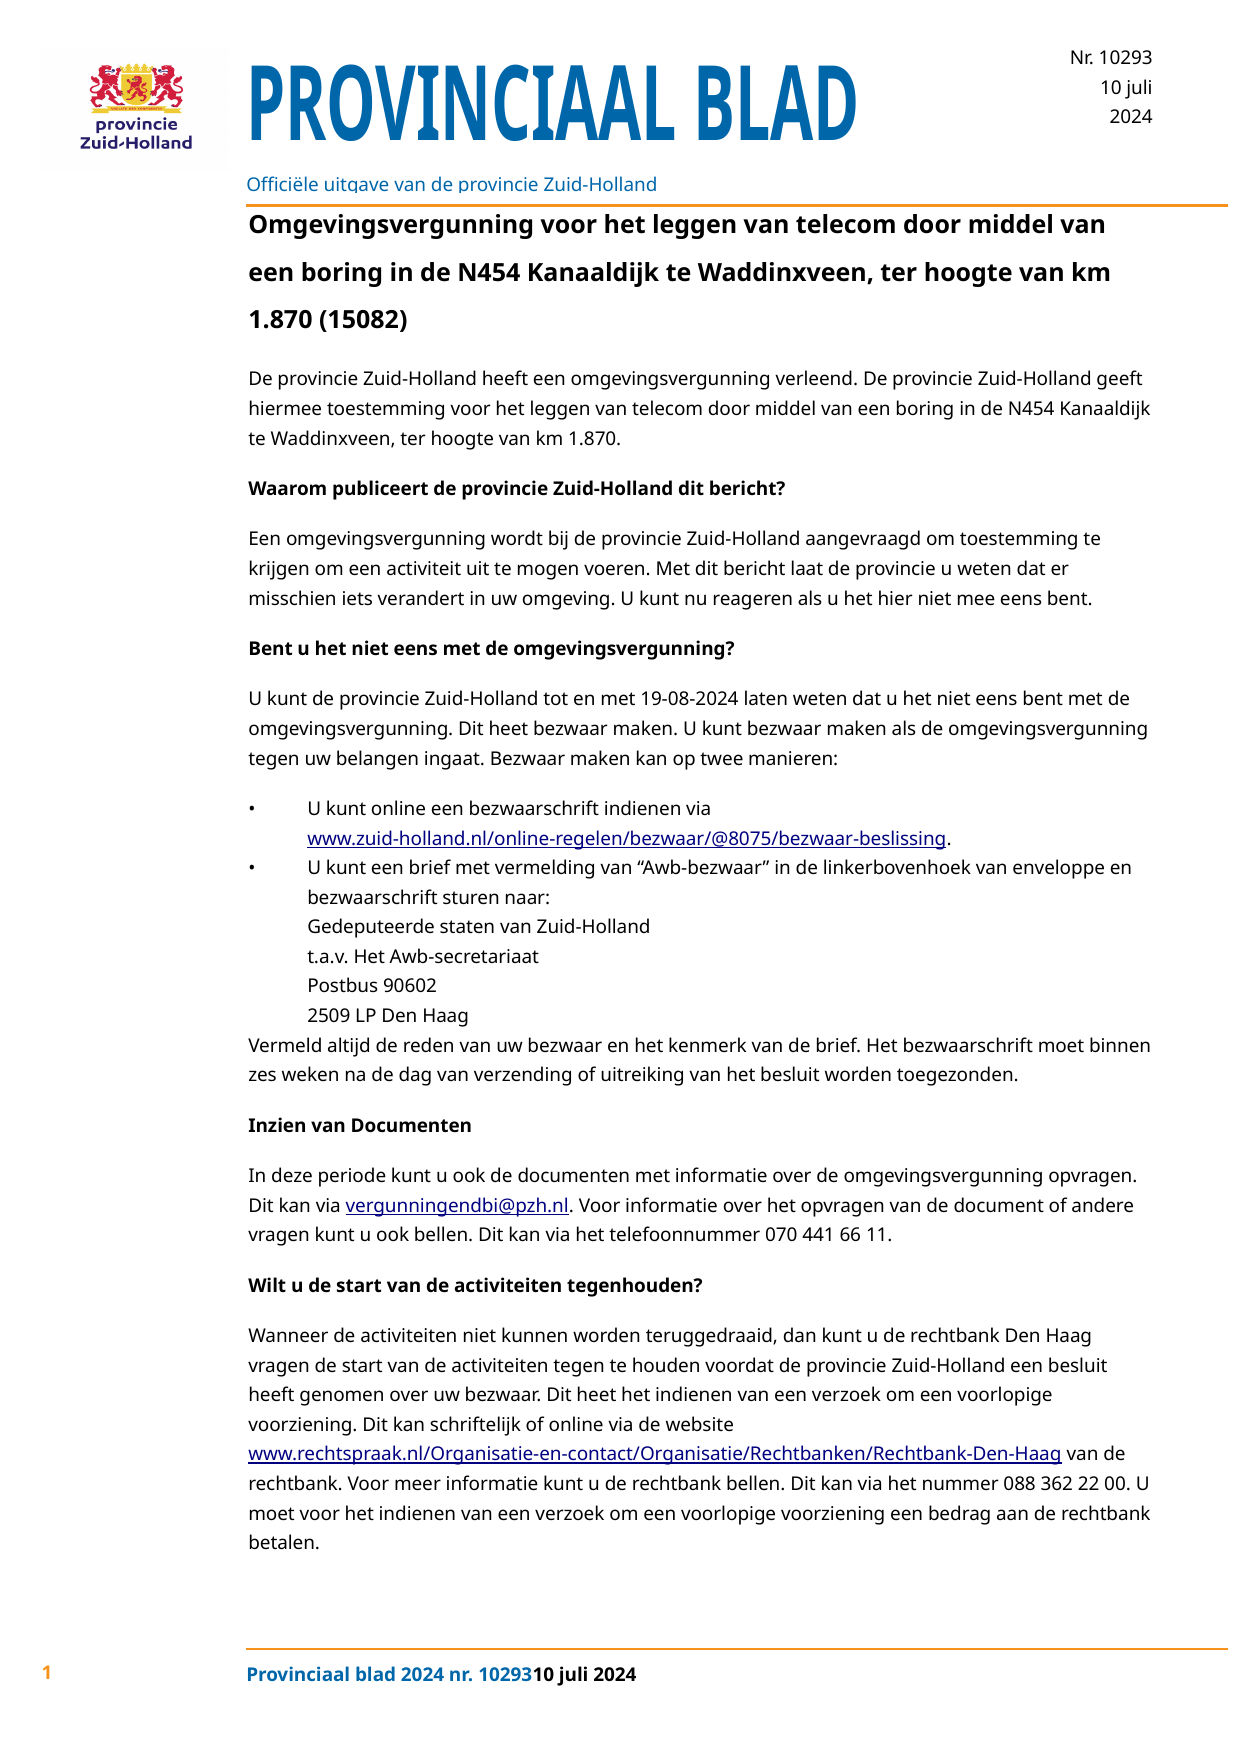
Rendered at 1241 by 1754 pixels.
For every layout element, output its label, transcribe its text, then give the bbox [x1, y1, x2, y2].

text Waarom publiceert de provincie Zuid-Holland dit bericht? [248, 475, 1152, 501]
text Vermeld altijd de reden van uw bezwaar en het kenmerk van de brief. Het bezwaarschrift moet binnen zes weken na de dag van verzending of uitreiking van het besluit worden toegezonden. [248, 1032, 1152, 1087]
list Gedeputeerde staten van Zuid-Holland [248, 913, 1152, 939]
text Wilt u de start van de activiteiten tegenhouden? [248, 1272, 1152, 1297]
text U kunt de provincie Zuid-Holland tot en met 19-08-2024 laten weten dat u het niet eens bent met de omgevingsvergunning. Dit heet bezwaar maken. U kunt bezwaar maken als de omgevingsvergunning tegen uw belangen ingaat. Bezwaar maken kan op twee manieren: [248, 686, 1152, 770]
list Postbus 90602 [248, 973, 1152, 998]
text De provincie Zuid-Holland heeft een omgevingsvergunning verleend. De provincie Zuid-Holland geeft hiermee toestemming voor het leggen van telecom door middel van een boring in de N454 Kanaaldijk te Waddinxveen, ter hoogte van km 1.870. [248, 366, 1152, 450]
text Inzien van Documenten [248, 1112, 1152, 1137]
list U kunt online een bezwaarschrift indienen via www.zuid-holland.nl/online-regelen/bezwaar/@8075/bezwaar-beslissing. [248, 795, 1152, 850]
text In deze periode kunt u ook de documenten met informatie over de omgevingsvergunning opvragen. Dit kan via vergunningendbi@pzh.nl. Voor informatie over het opvragen van de document of andere vragen kunt u ook bellen. Dit kan via het telefoonnummer 070 441 66 11. [248, 1162, 1152, 1247]
list U kunt een brief met vermelding van “Awb-bezwaar” in de linkerbovenhoek van enveloppe en bezwaarschrift sturen naar: [248, 854, 1152, 909]
picture [41, 47, 231, 172]
text Omgevingsvergunning voor het leggen van telecom door middel van een boring in de N454 Kanaaldijk te Waddinxveen, ter hoogte van km 1.870 (15082) [248, 207, 1152, 336]
list t.a.v. Het Awb-secretariaat [248, 943, 1152, 969]
list 2509 LP Den Haag [248, 1002, 1152, 1028]
text Bent u het niet eens met de omgevingsvergunning? [248, 635, 1152, 661]
text Wanneer de activiteiten niet kunnen worden teruggedraaid, dan kunt u de rechtbank Den Haag vragen de start van de activiteiten tegen te houden voordat de provincie Zuid-Holland een besluit heeft genomen over uw bezwaar. Dit heet het indienen van een verzoek om een voorlopige voorziening. Dit kan schriftelijk of online via de website www.rechtspraak.nl/Organisatie-en-contact/Organisatie/Rechtbanken/Rechtbank-Den-Haag van de rechtbank. Voor meer informatie kunt u de rechtbank bellen. Dit kan via het nummer 088 362 22 00. U moet voor het indienen van een verzoek om een voorlopige voorziening een bedrag aan de rechtbank betalen. [248, 1322, 1152, 1555]
text Een omgevingsvergunning wordt bij de provincie Zuid-Holland aangevraagd om toestemming te krijgen om een activiteit uit te mogen voeren. Met dit bericht laat de provincie u weten dat er misschien iets verandert in uw omgeving. U kunt nu reageren als u het hier niet mee eens bent. [248, 526, 1152, 610]
